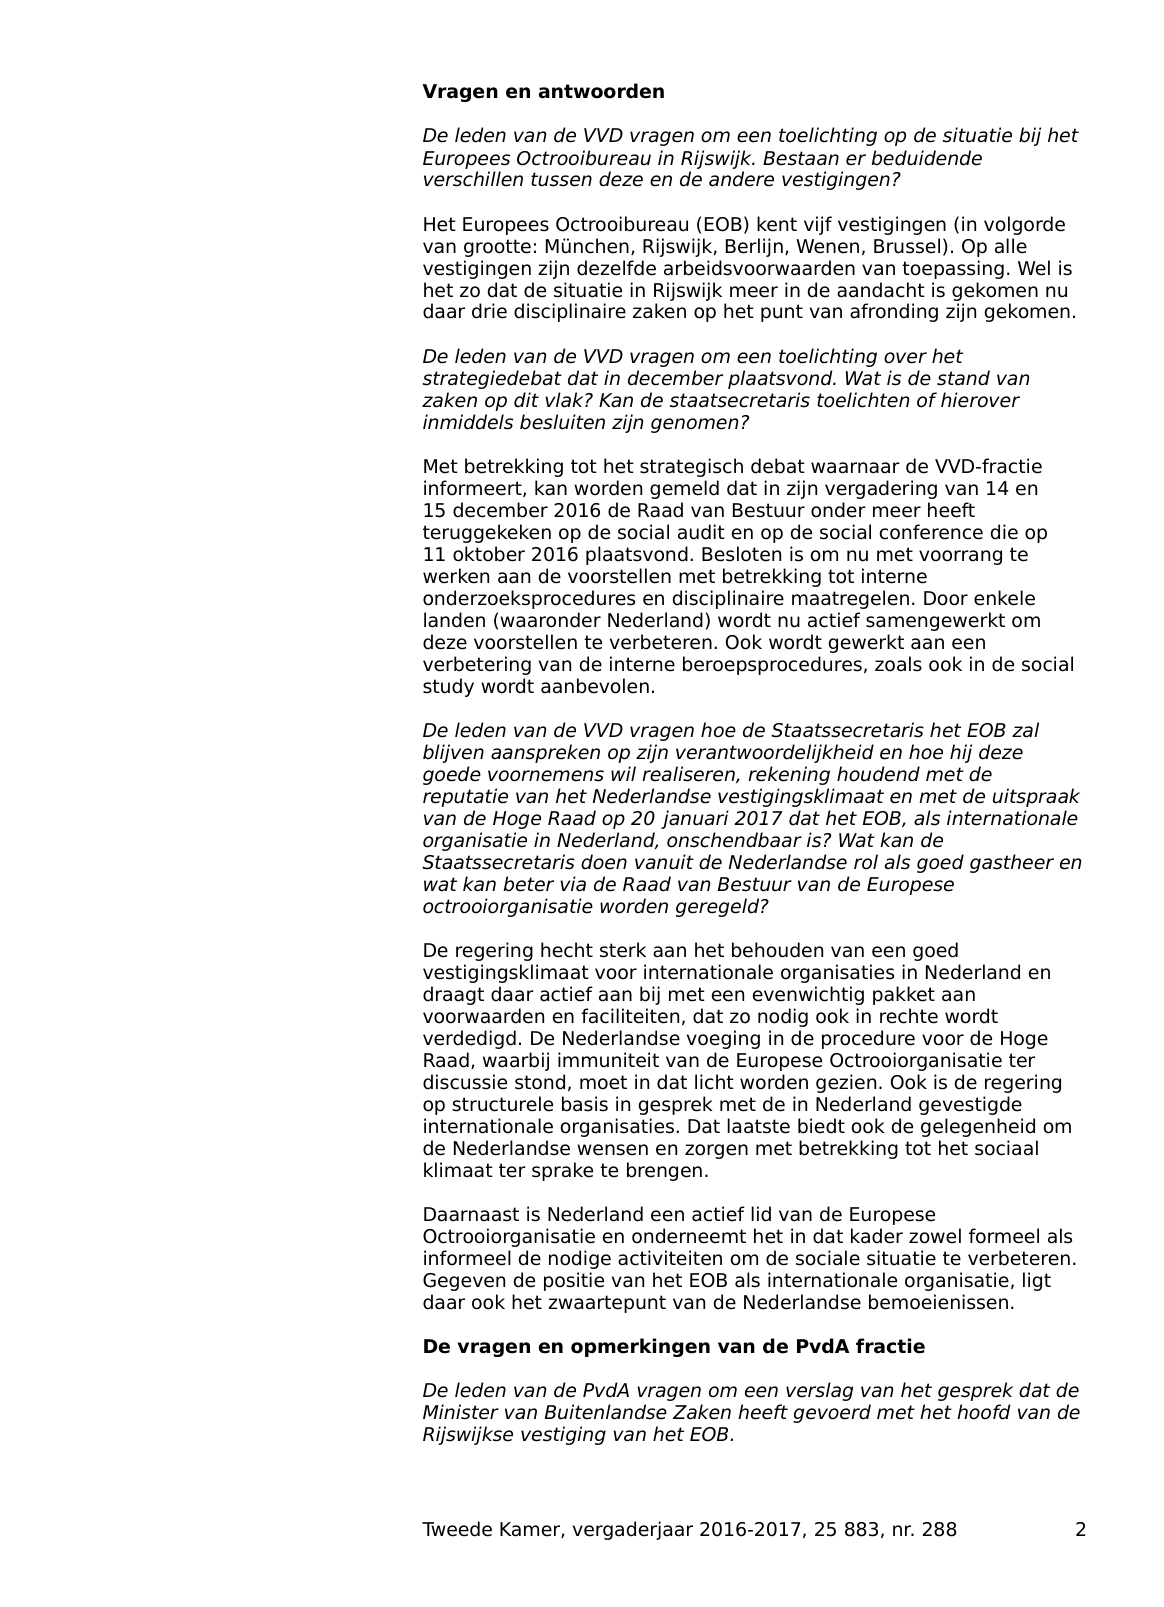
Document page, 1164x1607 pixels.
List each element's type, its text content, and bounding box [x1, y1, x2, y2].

text De regering hecht sterk aan het behouden van een goed vestigingsklimaat voor internationale organisaties in Nederland en draagt daar actief aan bij met een evenwichtig pakket aan voorwaarden en faciliteiten, dat zo nodig ook in rechte wordt verdedigd. De Nederlandse voeging in de procedure voor de Hoge Raad, waarbij immuniteit van de Europese Octrooiorganisatie ter discussie stond, moet in dat licht worden gezien. Ook is de regering op structurele basis in gesprek met de in Nederland gevestigde internationale organisaties. Dat laatste biedt ook de gelegenheid om de Nederlandse wensen en zorgen met betrekking tot het sociaal klimaat ter sprake te brengen. [422, 940, 1087, 1181]
text De leden van de VVD vragen om een toelichting over het strategiedebat dat in december plaatsvond. Wat is de stand van zaken op dit vlak? Kan de staatsecretaris toelichten of hierover inmiddels besluiten zijn genomen? [422, 346, 1087, 433]
text De leden van de VVD vragen hoe de Staatssecretaris het EOB zal blijven aanspreken op zijn verantwoordelijkheid en hoe hij deze goede voornemens wil realiseren, rekening houdend met de reputatie van het Nederlandse vestigingsklimaat en met de uitspraak van de Hoge Raad op 20 januari 2017 dat het EOB, als internationale organisatie in Nederland, onschendbaar is? Wat kan de Staatssecretaris doen vanuit de Nederlandse rol als goed gastheer en wat kan beter via de Raad van Bestuur van de Europese octrooiorganisatie worden geregeld? [422, 720, 1087, 917]
text De leden van de PvdA vragen om een verslag van het gesprek dat de Minister van Buitenlandse Zaken heeft gevoerd met het hoofd van de Rijswijkse vestiging van het EOB. [422, 1380, 1087, 1446]
text Met betrekking tot het strategisch debat waarnaar de VVD-fractie informeert, kan worden gemeld dat in zijn vergadering van 14 en 15 december 2016 de Raad van Bestuur onder meer heeft teruggekeken op de social audit en op de social conference die op 11 oktober 2016 plaatsvond. Besloten is om nu met voorrang te werken aan de voorstellen met betrekking tot interne onderzoeksprocedures en disciplinaire maatregelen. Door enkele landen (waaronder Nederland) wordt nu actief samengewerkt om deze voorstellen te verbeteren. Ook wordt gewerkt aan een verbetering van de interne beroepsprocedures, zoals ook in de social study wordt aanbevolen. [422, 456, 1087, 697]
text Daarnaast is Nederland een actief lid van de Europese Octrooiorganisatie en onderneemt het in dat kader zowel formeel als informeel de nodige activiteiten om de sociale situatie te verbeteren. Gegeven de positie van het EOB als internationale organisatie, ligt daar ook het zwaartepunt van de Nederlandse bemoeienissen. [422, 1204, 1087, 1313]
text De leden van de VVD vragen om een toelichting op de situatie bij het Europees Octrooibureau in Rijswijk. Bestaan er beduidende verschillen tussen deze en de andere vestigingen? [422, 125, 1087, 191]
subtitle Vragen en antwoorden [422, 81, 1087, 103]
text Het Europees Octrooibureau (EOB) kent vijf vestigingen (in volgorde van grootte: München, Rijswijk, Berlijn, Wenen, Brussel). Op alle vestigingen zijn dezelfde arbeidsvoorwaarden van toepassing. Wel is het zo dat de situatie in Rijswijk meer in de aandacht is gekomen nu daar drie disciplinaire zaken op het punt van afronding zijn gekomen. [422, 213, 1087, 323]
subtitle De vragen en opmerkingen van de PvdA fractie [422, 1336, 1087, 1358]
